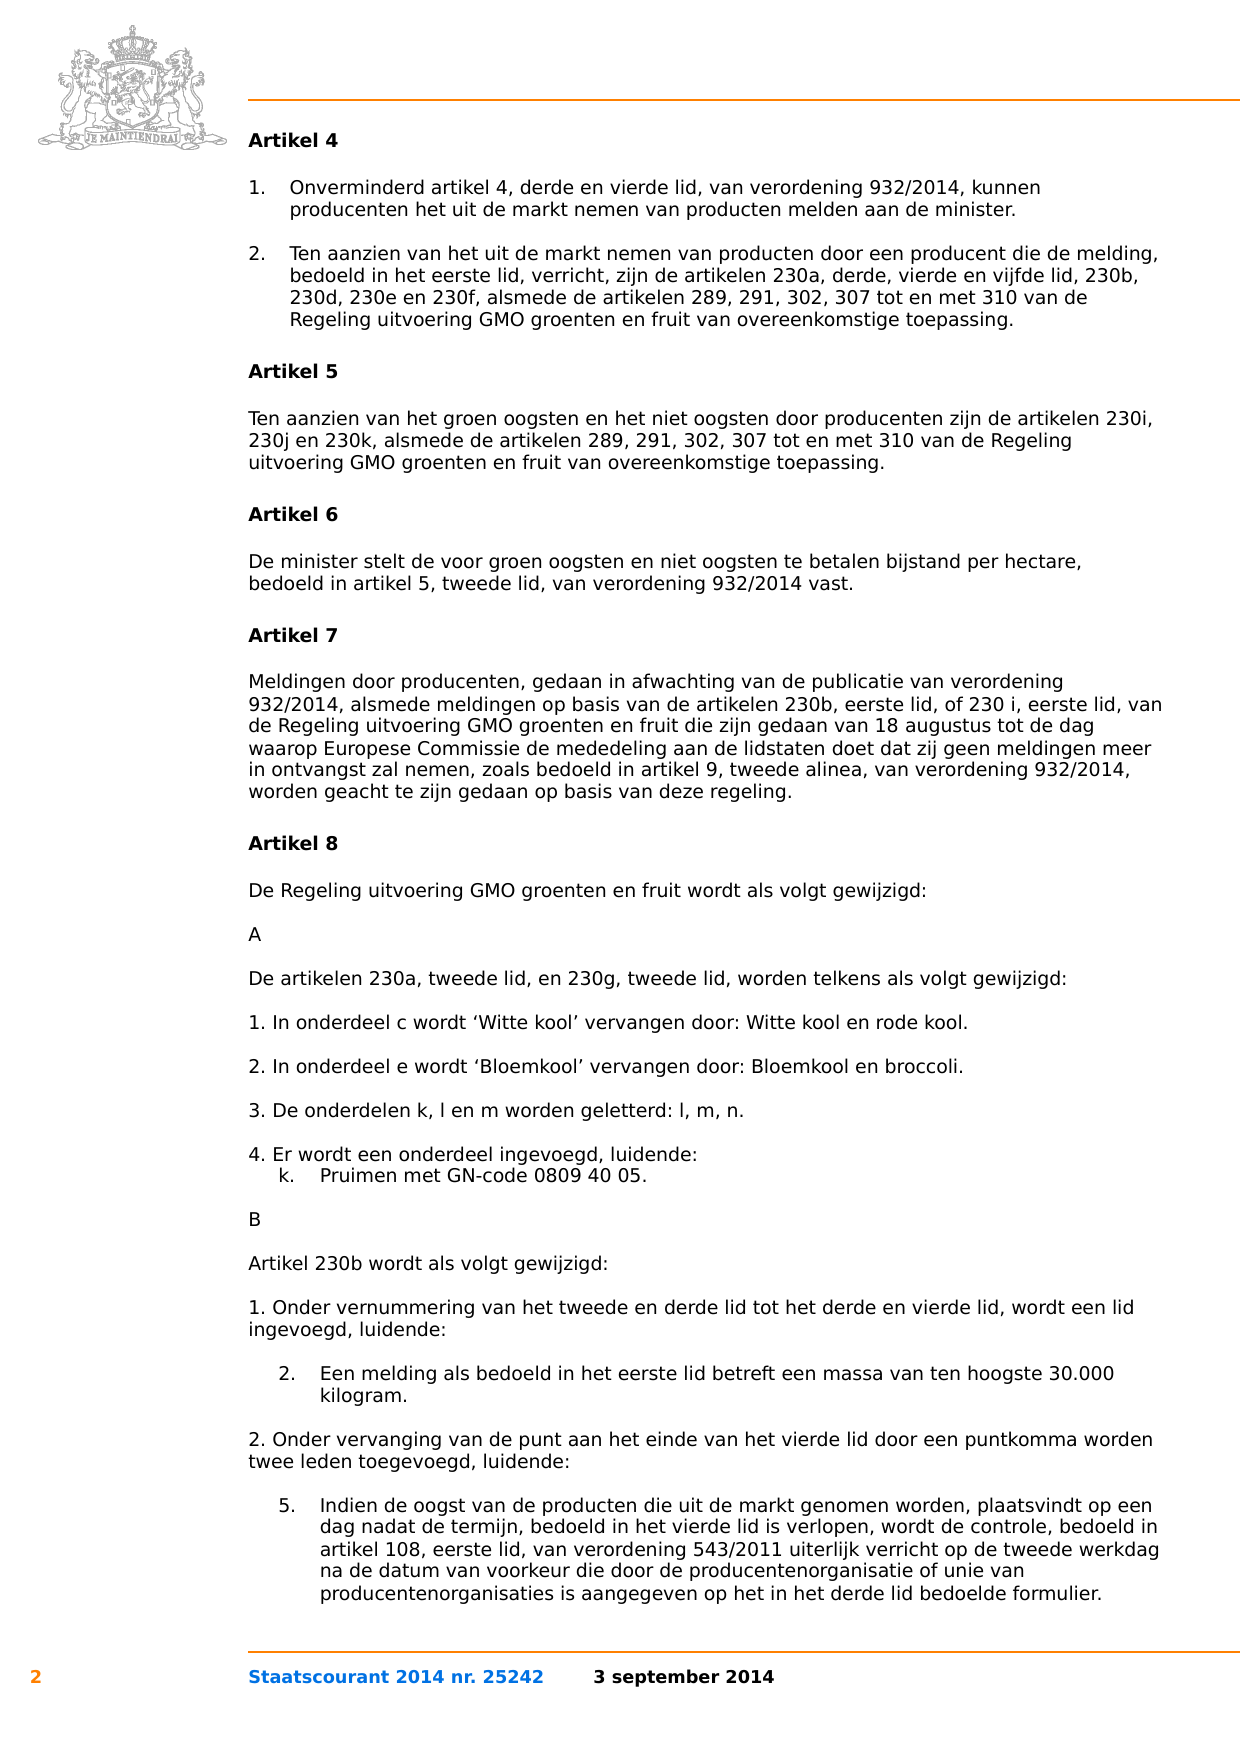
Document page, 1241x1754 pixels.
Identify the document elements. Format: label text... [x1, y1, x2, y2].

subtitle Artikel 6 [248, 503, 1163, 526]
text 4. Er wordt een onderdeel ingevoegd, luidende: [248, 1143, 1163, 1165]
text 2. Onder vervanging van de punt aan het einde van het vierde lid door een puntkomma worden twee leden toegevoegd, luidende: [248, 1429, 1163, 1473]
text 2. In onderdeel e wordt ‘Bloemkool’ vervangen door: Bloemkool en broccoli. [248, 1056, 1163, 1078]
text De minister stelt de voor groen oogsten en niet oogsten te betalen bijstand per hectare, bedoeld in artikel 5, tweede lid, van verordening 932/2014 vast. [248, 551, 1163, 594]
subtitle Artikel 8 [248, 833, 1163, 855]
text k. Pruimen met GN-code 0809 40 05. [278, 1165, 1163, 1187]
text De Regeling uitvoering GMO groenten en fruit wordt als volgt gewijzigd: [248, 880, 1163, 902]
text A [248, 924, 1163, 946]
text Artikel 230b wordt als volgt gewijzigd: [248, 1253, 1163, 1275]
text 1. In onderdeel c wordt ‘Witte kool’ vervangen door: Witte kool en rode kool. [248, 1012, 1163, 1034]
subtitle Artikel 5 [248, 361, 1163, 383]
text 1. Onverminderd artikel 4, derde en vierde lid, van verordening 932/2014, kunnen producenten het uit de markt nemen van producten melden aan de minister. [248, 177, 1163, 221]
text 2. Ten aanzien van het uit de markt nemen van producten door een producent die de melding, bedoeld in het eerste lid, verricht, zijn de artikelen 230a, derde, vierde en vijfde lid, 230b, 230d, 230e en 230f, alsmede de artikelen 289, 291, 302, 307 tot en met 310 van de Regeling uitvoering GMO groenten en fruit van overeenkomstige toepassing. [248, 243, 1163, 331]
text Meldingen door producenten, gedaan in afwachting van de publicatie van verordening 932/2014, alsmede meldingen op basis van de artikelen 230b, eerste lid, of 230 i, eerste lid, van de Regeling uitvoering GMO groenten en fruit die zijn gedaan van 18 augustus tot de dag waarop Europese Commissie de mededeling aan de lidstaten doet dat zij geen meldingen meer in ontvangst zal nemen, zoals bedoeld in artikel 9, tweede alinea, van verordening 932/2014, worden geacht te zijn gedaan op basis van deze regeling. [248, 671, 1163, 803]
text Ten aanzien van het groen oogsten en het niet oogsten door producenten zijn de artikelen 230i, 230j en 230k, alsmede de artikelen 289, 291, 302, 307 tot en met 310 van de Regeling uitvoering GMO groenten en fruit van overeenkomstige toepassing. [248, 408, 1163, 473]
text 2. Een melding als bedoeld in het eerste lid betreft een massa van ten hoogste 30.000 kilogram. [278, 1363, 1163, 1407]
subtitle Artikel 4 [248, 130, 1163, 152]
text 1. Onder vernummering van het tweede en derde lid tot het derde en vierde lid, wordt een lid ingevoegd, luidende: [248, 1297, 1163, 1341]
text De artikelen 230a, tweede lid, en 230g, tweede lid, worden telkens als volgt gewijzigd: [248, 968, 1163, 990]
text 5. Indien de oogst van de producten die uit de markt genomen worden, plaatsvindt op een dag nadat de termijn, bedoeld in het vierde lid is verlopen, wordt de controle, bedoeld in artikel 108, eerste lid, van verordening 543/2011 uiterlijk verricht op de tweede werkdag na de datum van voorkeur die door de producentenorganisatie of unie van producentenorganisaties is aangegeven op het in het derde lid bedoelde formulier. [278, 1494, 1163, 1604]
text 3. De onderdelen k, l en m worden geletterd: l, m, n. [248, 1099, 1163, 1122]
picture [38, 25, 227, 150]
text B [248, 1209, 1163, 1231]
subtitle Artikel 7 [248, 624, 1163, 646]
